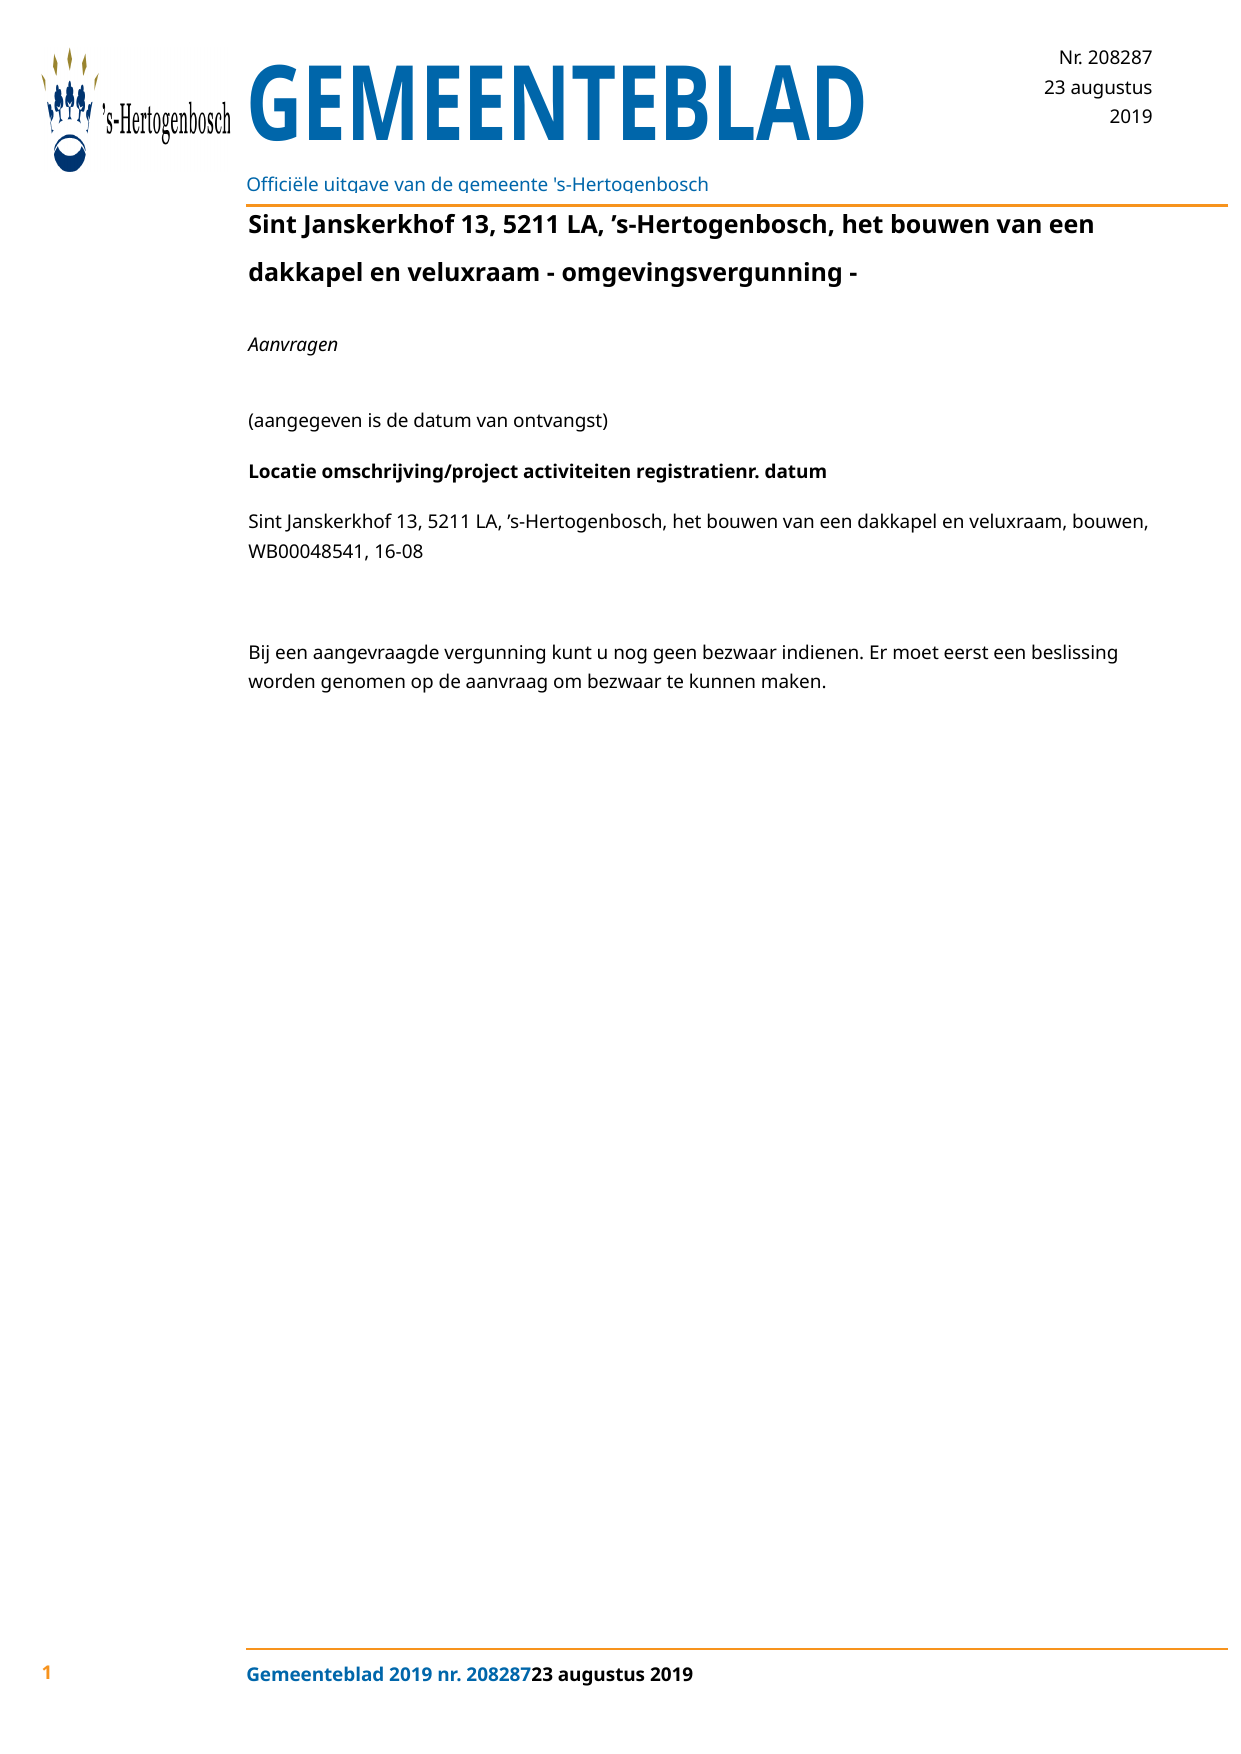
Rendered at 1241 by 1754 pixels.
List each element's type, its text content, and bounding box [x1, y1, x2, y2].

text Sint Janskerkhof 13, 5211 LA, ’s-Hertogenbosch, het bouwen van een dakkapel en veluxraam, bouwen, WB00048541, 16-08 [248, 508, 1152, 564]
text Aanvragen [248, 331, 1152, 357]
text (aangegeven is de datum van ontvangst) [248, 408, 1152, 433]
text Locatie omschrijving/project activiteiten registratienr. datum [248, 458, 1152, 484]
text Bij een aangevraagde vergunning kunt u nog geen bezwaar indienen. Er moet eerst een beslissing worden genomen op de aanvraag om bezwaar te kunnen maken. [248, 639, 1152, 694]
picture [41, 47, 231, 172]
text Sint Janskerkhof 13, 5211 LA, ’s-Hertogenbosch, het bouwen van een dakkapel en veluxraam - omgevingsvergunning - [248, 207, 1152, 288]
